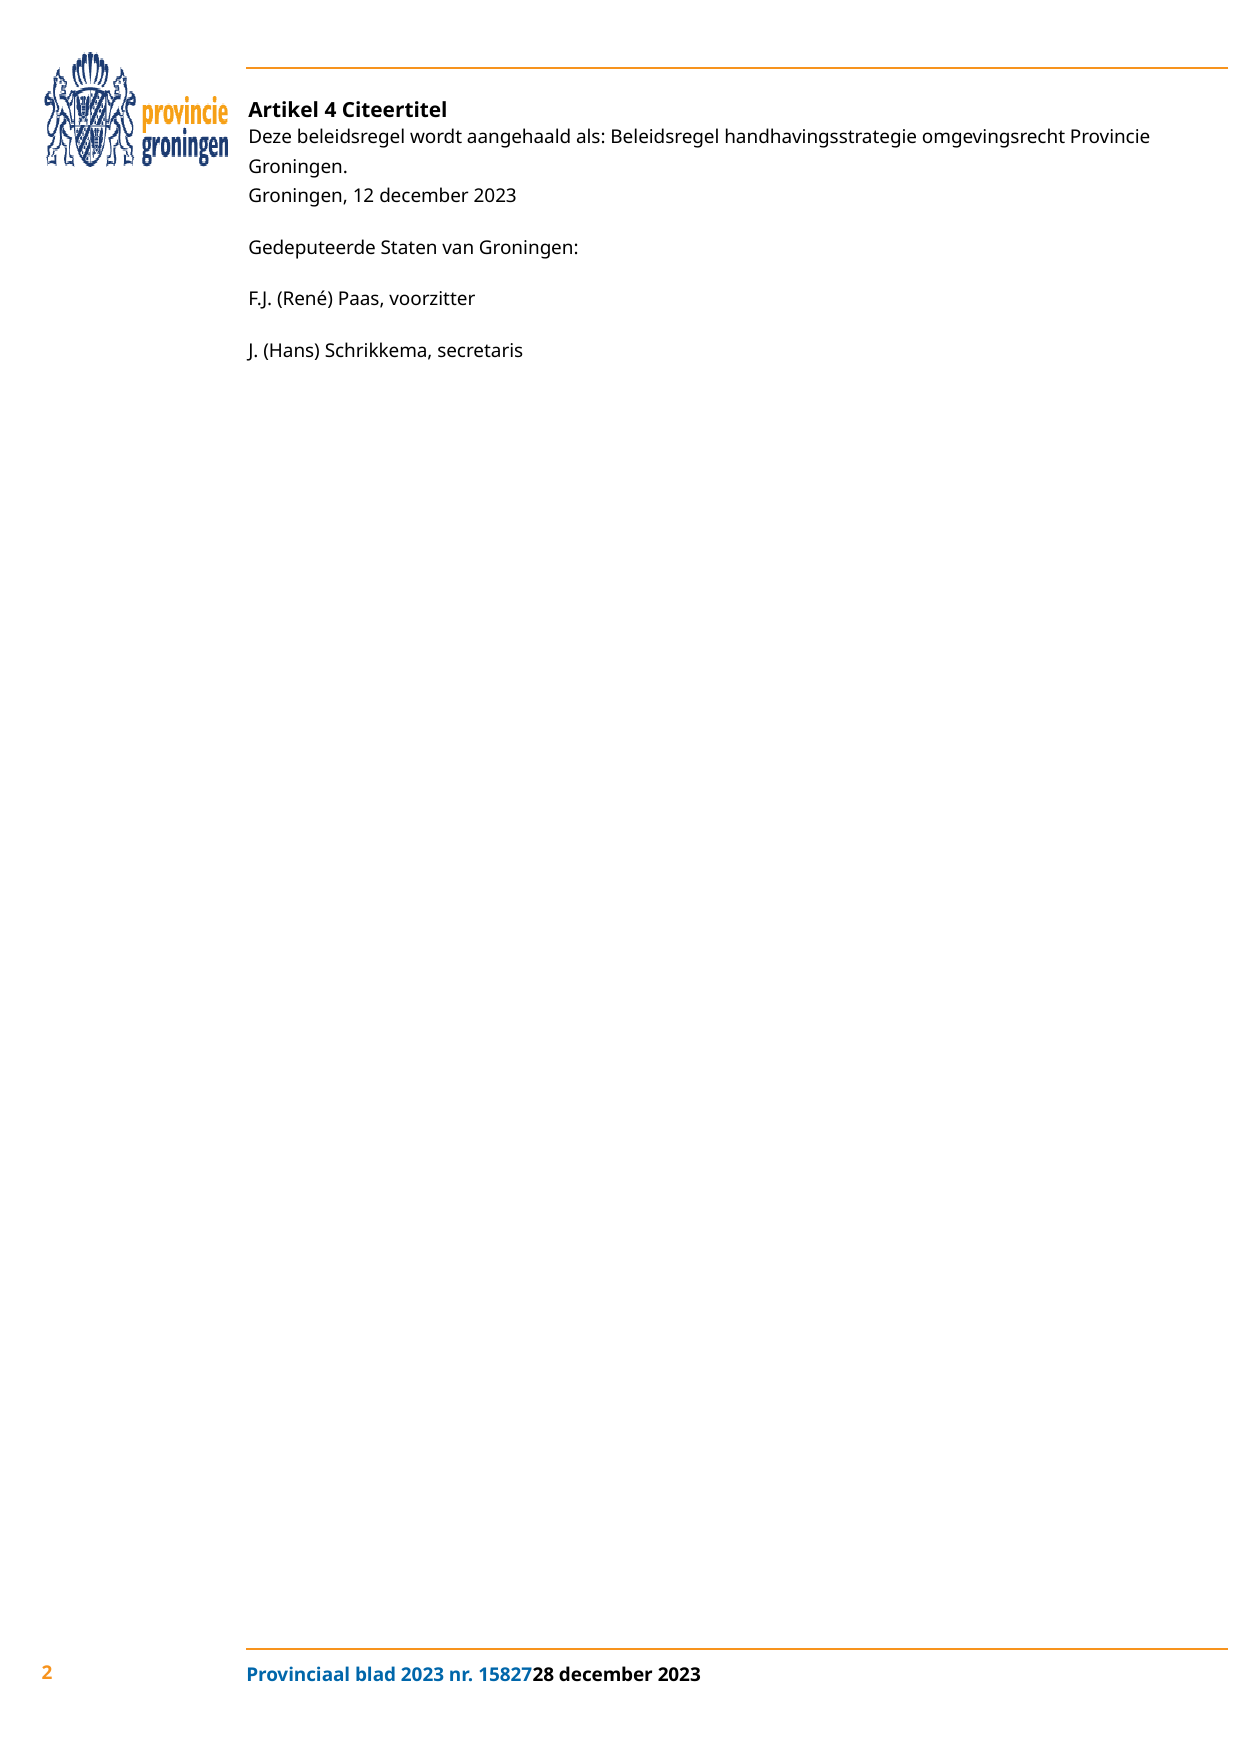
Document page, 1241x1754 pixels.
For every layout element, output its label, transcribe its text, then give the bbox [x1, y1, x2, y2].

picture [41, 47, 231, 172]
text F.J. (René) Paas, voorzitter [248, 285, 1152, 311]
text Groningen, 12 december 2023 [248, 182, 1152, 208]
text J. (Hans) Schrikkema, secretaris [248, 337, 1152, 362]
text Artikel 4 Citeertitel [248, 95, 1152, 123]
text Gedeputeerde Staten van Groningen: [248, 234, 1152, 259]
text Deze beleidsregel wordt aangehaald als: Beleidsregel handhavingsstrategie omgevingsrecht Provincie Groningen. [248, 123, 1152, 178]
